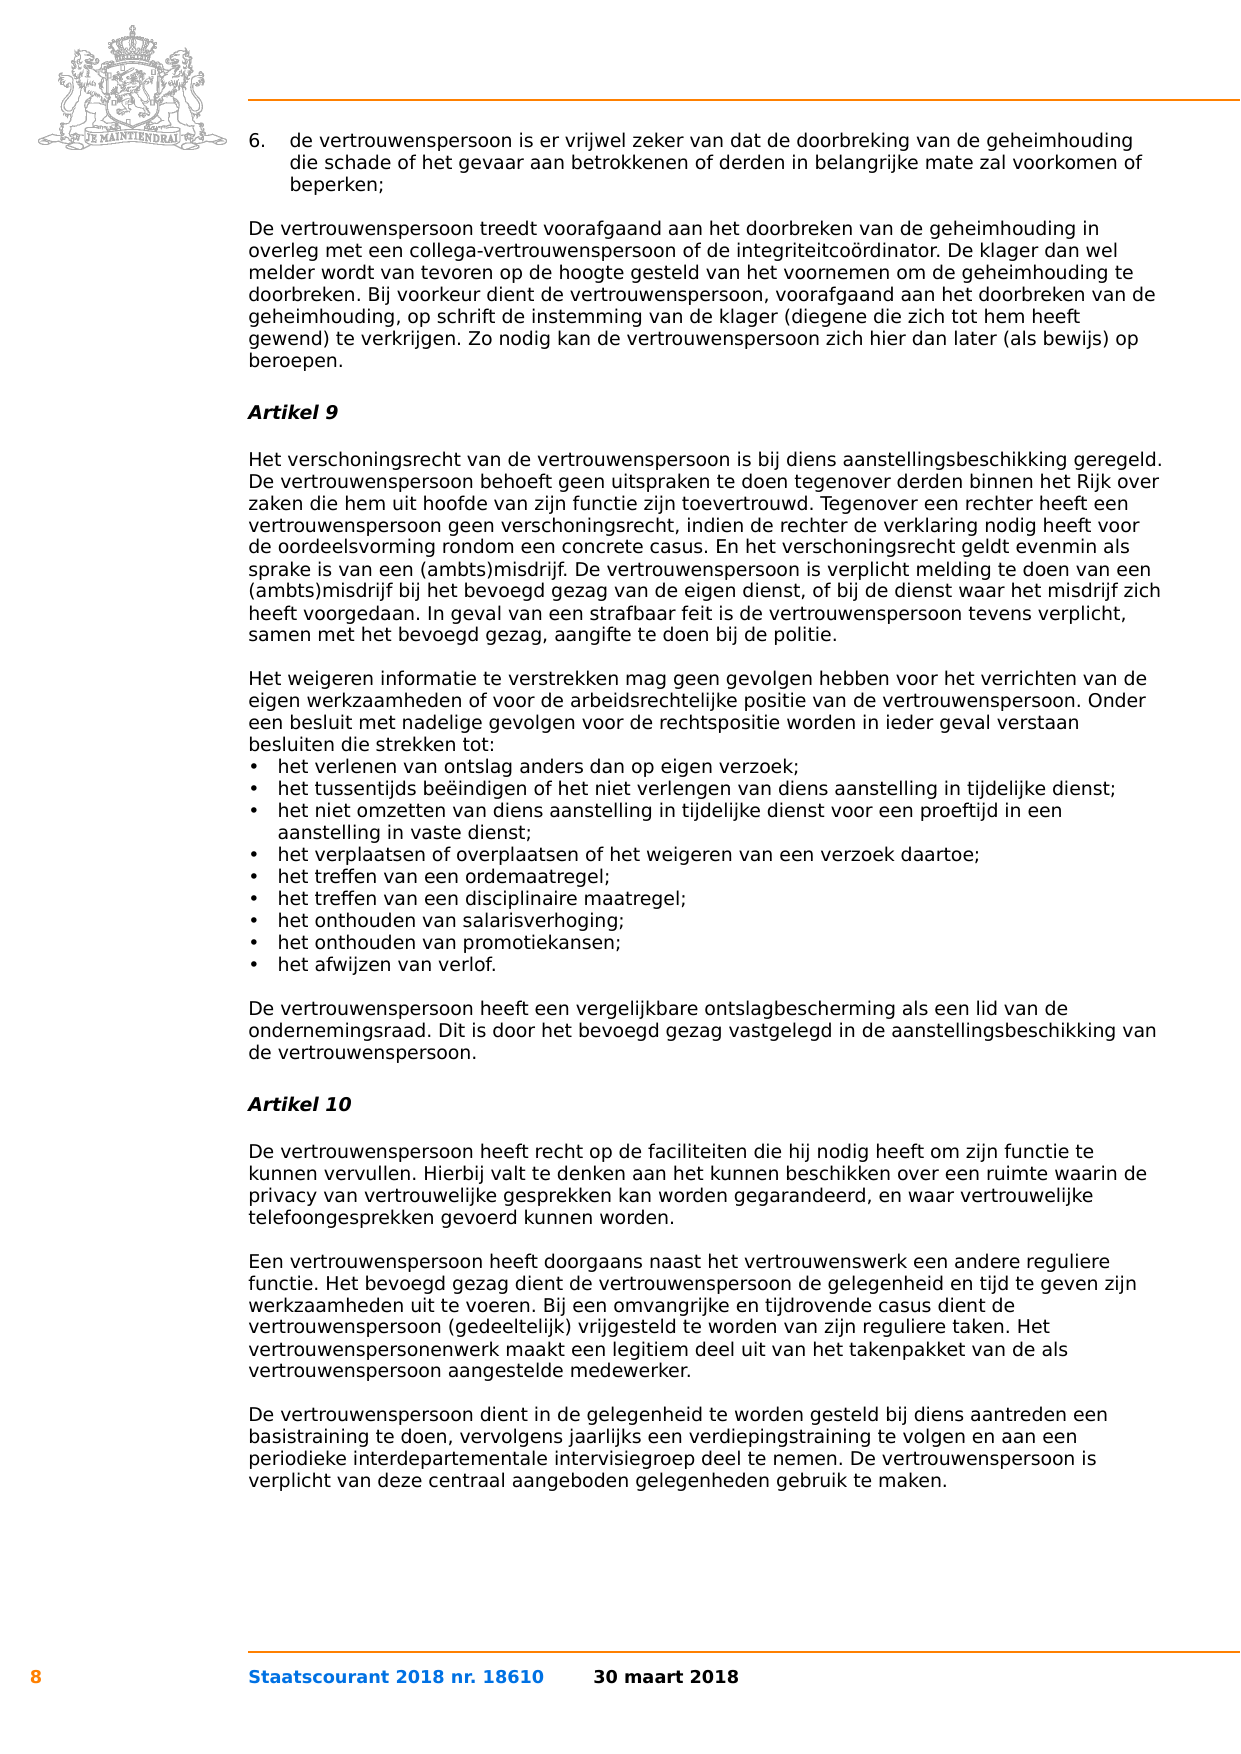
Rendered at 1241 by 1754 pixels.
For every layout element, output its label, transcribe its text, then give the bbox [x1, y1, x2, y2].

text • het tussentijds beëindigen of het niet verlengen van diens aanstelling in tijdelijke dienst; [248, 778, 1163, 800]
text • het afwijzen van verlof. [248, 954, 1163, 976]
text 6. de vertrouwenspersoon is er vrijwel zeker van dat de doorbreking van de geheimhouding die schade of het gevaar aan betrokkenen of derden in belangrijke mate zal voorkomen of beperken; [248, 130, 1163, 196]
text • het verplaatsen of overplaatsen of het weigeren van een verzoek daartoe; [248, 844, 1163, 866]
text • het treffen van een ordemaatregel; [248, 866, 1163, 888]
text • het onthouden van promotiekansen; [248, 932, 1163, 954]
text • het onthouden van salarisverhoging; [248, 910, 1163, 932]
text De vertrouwenspersoon dient in de gelegenheid te worden gesteld bij diens aantreden een basistraining te doen, vervolgens jaarlijks een verdiepingstraining te volgen en aan een periodieke interdepartementale intervisiegroep deel te nemen. De vertrouwenspersoon is verplicht van deze centraal aangeboden gelegenheden gebruik te maken. [248, 1404, 1163, 1492]
text Het weigeren informatie te verstrekken mag geen gevolgen hebben voor het verrichten van de eigen werkzaamheden of voor de arbeidsrechtelijke positie van de vertrouwenspersoon. Onder een besluit met nadelige gevolgen voor de rechtspositie worden in ieder geval verstaan besluiten die strekken tot: [248, 668, 1163, 756]
text • het niet omzetten van diens aanstelling in tijdelijke dienst voor een proeftijd in een aanstelling in vaste dienst; [248, 800, 1163, 844]
subtitle Artikel 9 [248, 402, 1163, 423]
text De vertrouwenspersoon treedt voorafgaand aan het doorbreken van de geheimhouding in overleg met een collega-vertrouwenspersoon of de integriteitcoördinator. De klager dan wel melder wordt van tevoren op de hoogte gesteld van het voornemen om de geheimhouding te doorbreken. Bij voorkeur dient de vertrouwenspersoon, voorafgaand aan het doorbreken van de geheimhouding, op schrift de instemming van de klager (diegene die zich tot hem heeft gewend) te verkrijgen. Zo nodig kan de vertrouwenspersoon zich hier dan later (als bewijs) op beroepen. [248, 218, 1163, 372]
text Een vertrouwenspersoon heeft doorgaans naast het vertrouwenswerk een andere reguliere functie. Het bevoegd gezag dient de vertrouwenspersoon de gelegenheid en tijd te geven zijn werkzaamheden uit te voeren. Bij een omvangrijke en tijdrovende casus dient de vertrouwenspersoon (gedeeltelijk) vrijgesteld te worden van zijn reguliere taken. Het vertrouwenspersonenwerk maakt een legitiem deel uit van het takenpakket van de als vertrouwenspersoon aangestelde medewerker. [248, 1251, 1163, 1382]
text De vertrouwenspersoon heeft een vergelijkbare ontslagbescherming als een lid van de ondernemingsraad. Dit is door het bevoegd gezag vastgelegd in de aanstellingsbeschikking van de vertrouwenspersoon. [248, 998, 1163, 1064]
text De vertrouwenspersoon heeft recht op de faciliteiten die hij nodig heeft om zijn functie te kunnen vervullen. Hierbij valt te denken aan het kunnen beschikken over een ruimte waarin de privacy van vertrouwelijke gesprekken kan worden gegarandeerd, en waar vertrouwelijke telefoongesprekken gevoerd kunnen worden. [248, 1141, 1163, 1229]
subtitle Artikel 10 [248, 1094, 1163, 1116]
text • het verlenen van ontslag anders dan op eigen verzoek; [248, 756, 1163, 778]
text Het verschoningsrecht van de vertrouwenspersoon is bij diens aanstellingsbeschikking geregeld. De vertrouwenspersoon behoeft geen uitspraken te doen tegenover derden binnen het Rijk over zaken die hem uit hoofde van zijn functie zijn toevertrouwd. Tegenover een rechter heeft een vertrouwenspersoon geen verschoningsrecht, indien de rechter de verklaring nodig heeft voor de oordeelsvorming rondom een concrete casus. En het verschoningsrecht geldt evenmin als sprake is van een (ambts)misdrijf. De vertrouwenspersoon is verplicht melding te doen van een (ambts)misdrijf bij het bevoegd gezag van de eigen dienst, of bij de dienst waar het misdrijf zich heeft voorgedaan. In geval van een strafbaar feit is de vertrouwenspersoon tevens verplicht, samen met het bevoegd gezag, aangifte te doen bij de politie. [248, 448, 1163, 646]
picture [38, 25, 227, 150]
text • het treffen van een disciplinaire maatregel; [248, 888, 1163, 910]
